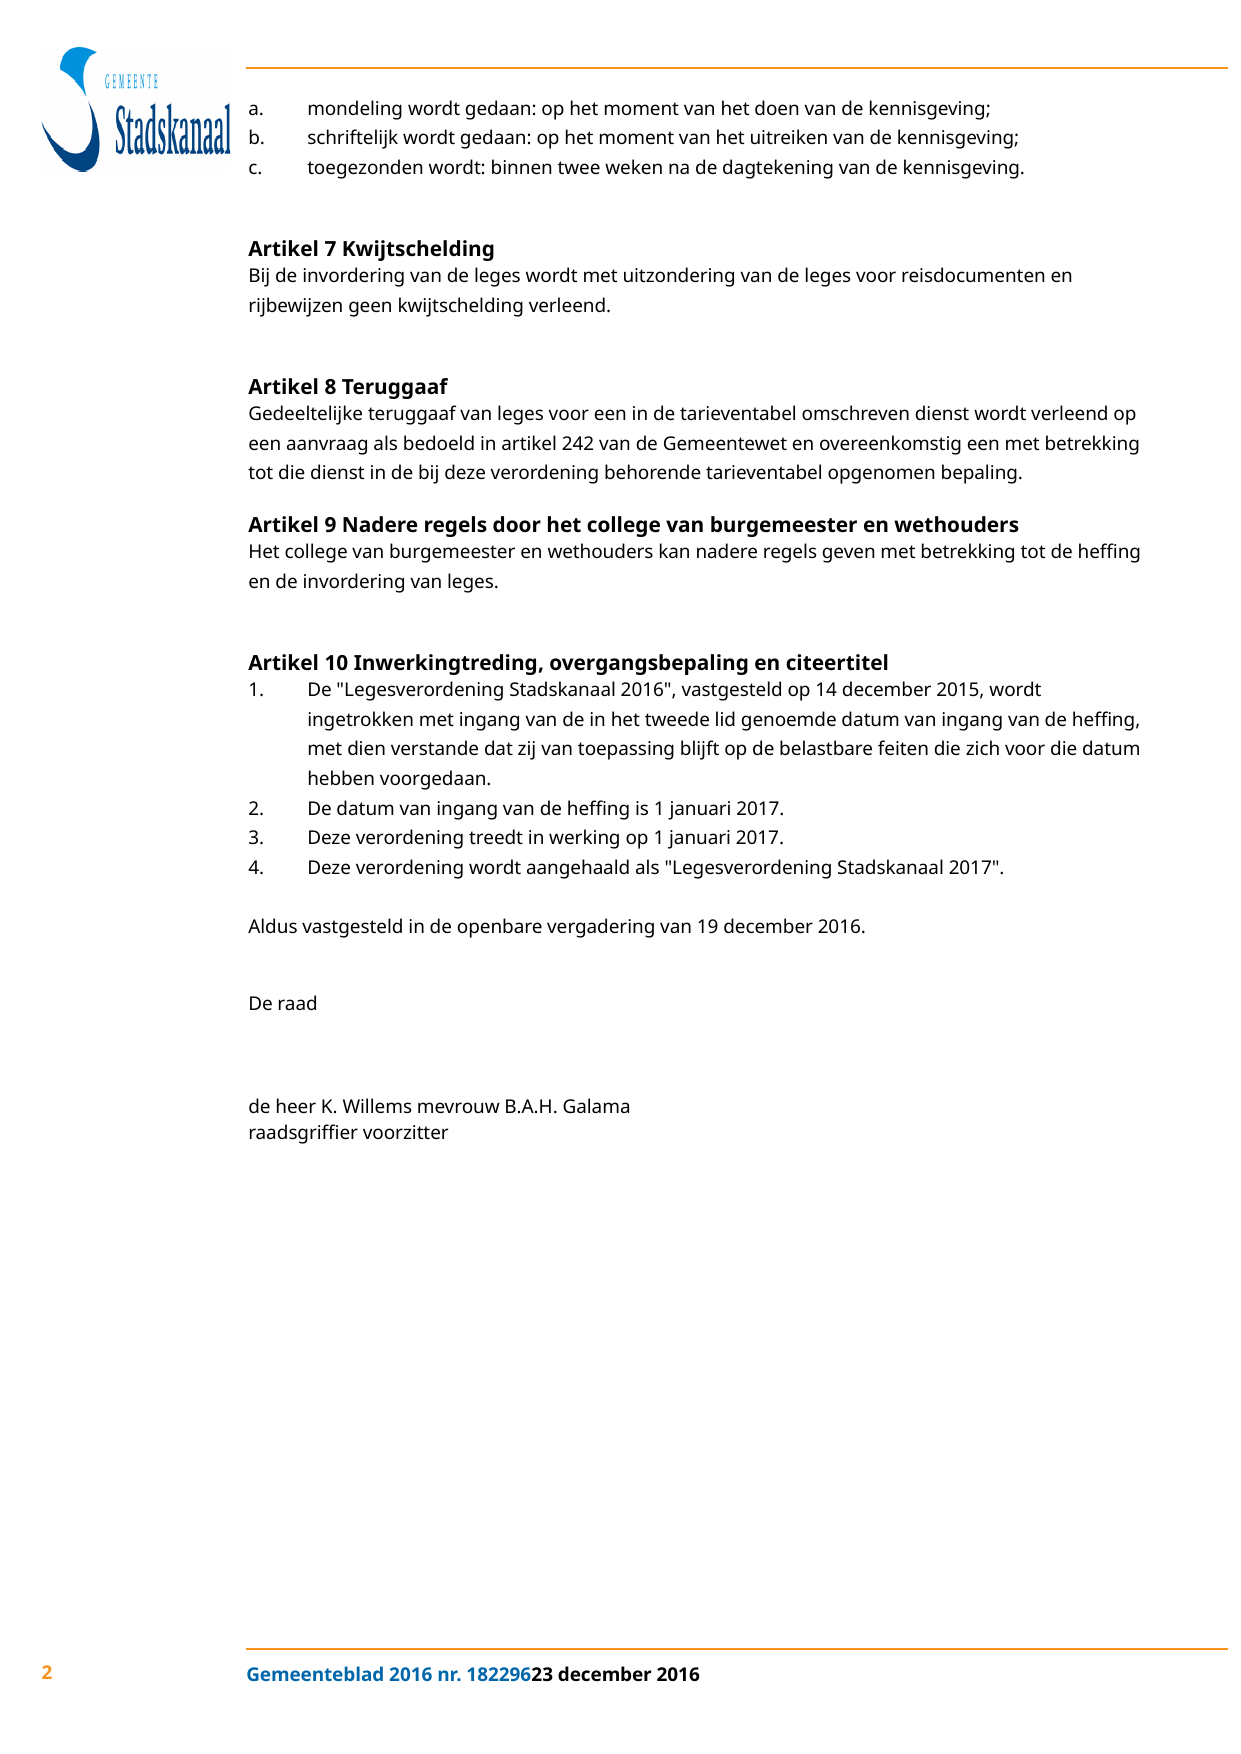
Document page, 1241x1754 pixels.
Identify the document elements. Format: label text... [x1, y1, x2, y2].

list De "Legesverordening Stadskanaal 2016", vastgesteld op 14 december 2015, wordt ingetrokken met ingang van de in het tweede lid genoemde datum van ingang van de heffing, met dien verstande dat zij van toepassing blijft op de belastbare feiten die zich voor die datum hebben voorgedaan. [248, 676, 1152, 791]
text de heer K. Willems mevrouw B.A.H. Galama [248, 1093, 1152, 1119]
text Het college van burgemeester en wethouders kan nadere regels geven met betrekking tot de heffing en de invordering van leges. [248, 538, 1152, 594]
list De datum van ingang van de heffing is 1 januari 2017. [248, 795, 1152, 821]
text Artikel 9 Nadere regels door het college van burgemeester en wethouders [248, 510, 1152, 538]
list mondeling wordt gedaan: op het moment van het doen van de kennisgeving; [248, 95, 1152, 121]
list toegezonden wordt: binnen twee weken na de dagtekening van de kennisgeving. [248, 154, 1152, 180]
text Bij de invordering van de leges wordt met uitzondering van de leges voor reisdocumenten en rijbewijzen geen kwijtschelding verleend. [248, 262, 1152, 318]
list Deze verordening treedt in werking op 1 januari 2017. [248, 824, 1152, 850]
text Artikel 10 Inwerkingtreding, overgangsbepaling en citeertitel [248, 648, 1152, 676]
text Artikel 8 Teruggaaf [248, 372, 1152, 400]
text Aldus vastgesteld in de openbare vergadering van 19 december 2016. [248, 913, 1152, 939]
list Deze verordening wordt aangehaald als "Legesverordening Stadskanaal 2017". [248, 854, 1152, 880]
list schriftelijk wordt gedaan: op het moment van het uitreiken van de kennisgeving; [248, 124, 1152, 150]
text raadsgriffier voorzitter [248, 1119, 1152, 1145]
text De raad [248, 990, 1152, 1016]
picture [41, 47, 231, 172]
text Gedeeltelijke teruggaaf van leges voor een in de tarieventabel omschreven dienst wordt verleend op een aanvraag als bedoeld in artikel 242 van de Gemeentewet en overeenkomstig een met betrekking tot die dienst in de bij deze verordening behorende tarieventabel opgenomen bepaling. [248, 400, 1152, 485]
text Artikel 7 Kwijtschelding [248, 234, 1152, 262]
